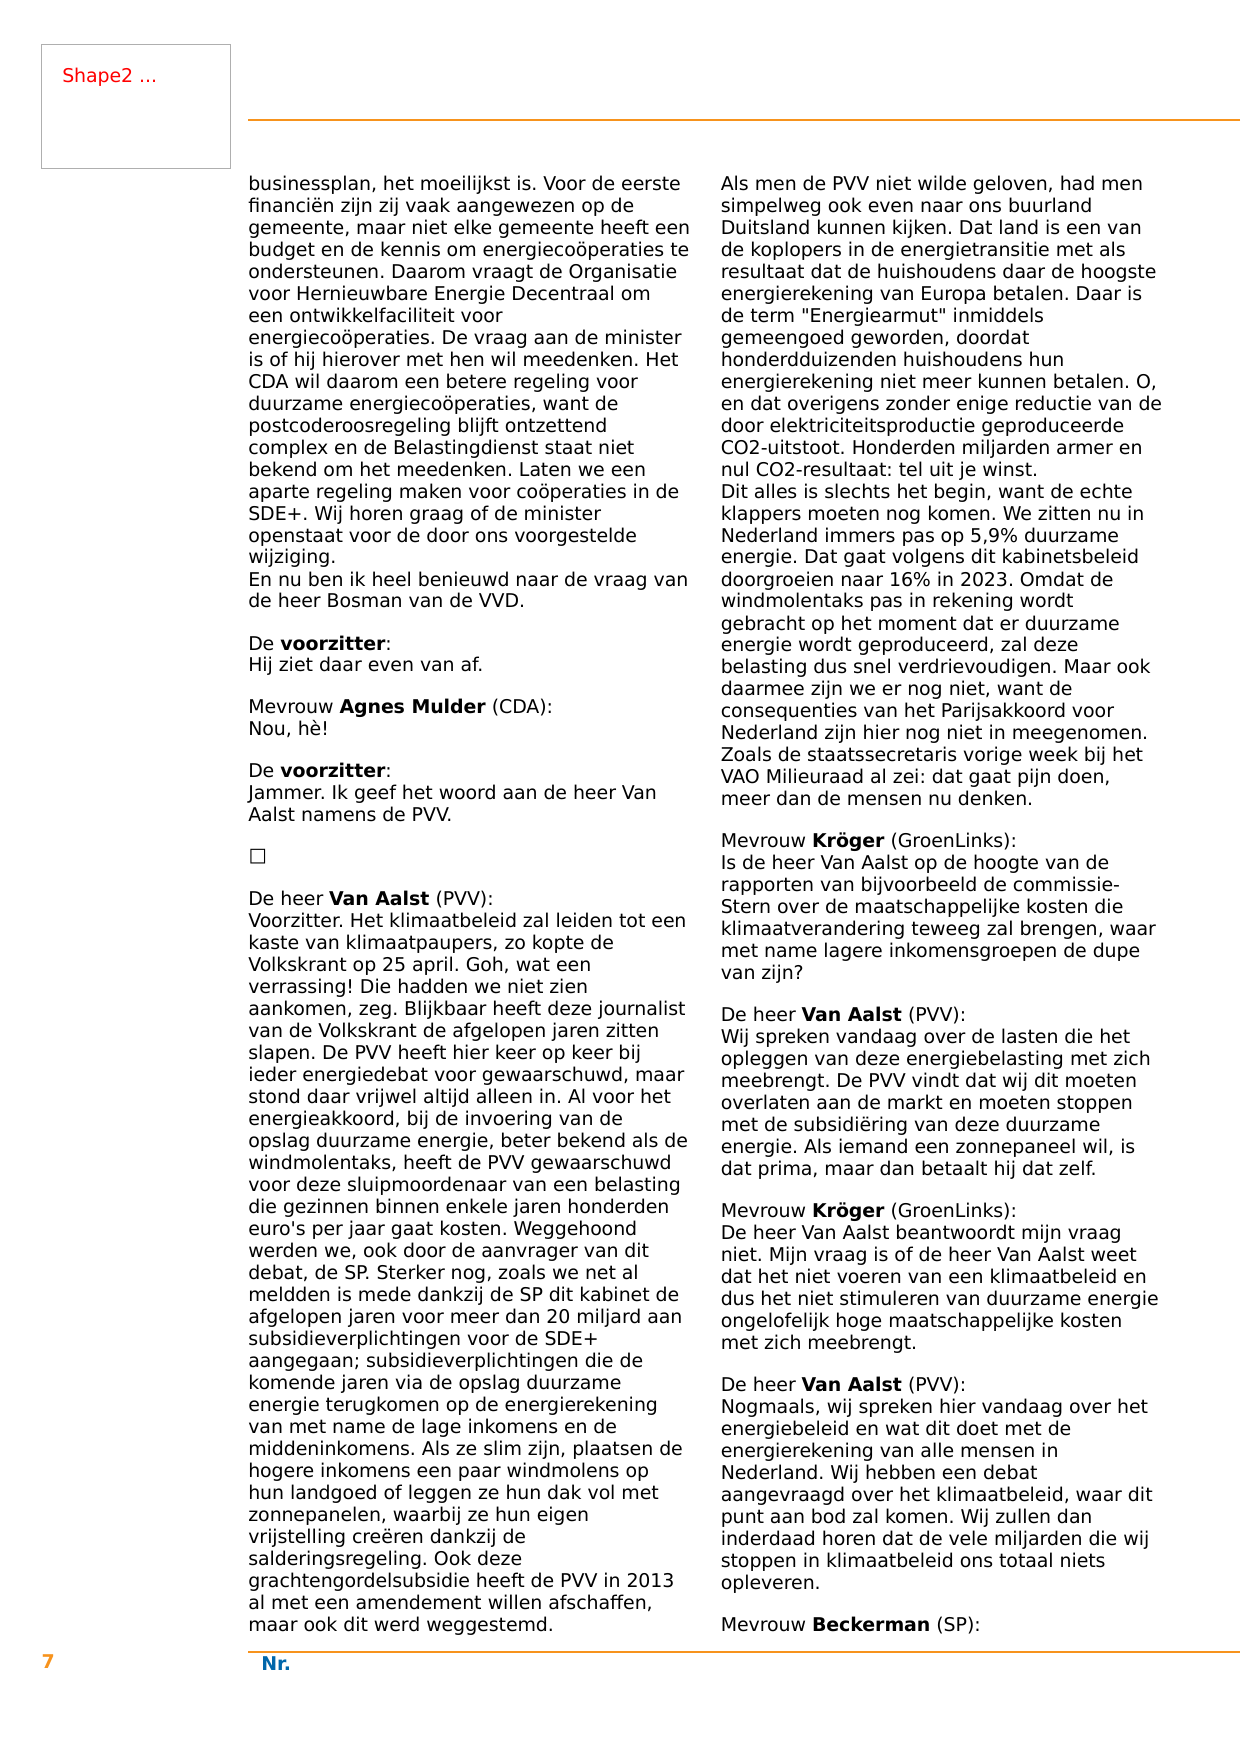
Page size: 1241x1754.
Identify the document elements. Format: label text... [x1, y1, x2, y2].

text Dit alles is slechts het begin, want de echte klappers moeten nog komen. We zitten nu in Nederland immers pas op 5,9% duurzame energie. Dat gaat volgens dit kabinetsbeleid doorgroeien naar 16% in 2023. Omdat de windmolentaks pas in rekening wordt gebracht op het moment dat er duurzame energie wordt geproduceerd, zal deze belasting dus snel verdrievoudigen. Maar ook daarmee zijn we er nog niet, want de consequenties van het Parijsakkoord voor Nederland zijn hier nog niet in meegenomen. Zoals de staatssecretaris vorige week bij het VAO Milieuraad al zei: dat gaat pijn doen, meer dan de mensen nu denken. [721, 481, 1163, 810]
text De voorzitter: [248, 632, 691, 654]
text Nogmaals, wij spreken hier vandaag over het energiebeleid en wat dit doet met de energierekening van alle mensen in Nederland. Wij hebben een debat aangevraagd over het klimaatbeleid, waar dit punt aan bod zal komen. Wij zullen dan inderdaad horen dat de vele miljarden die wij stoppen in klimaatbeleid ons totaal niets opleveren. [721, 1396, 1163, 1593]
text De heer Van Aalst (PVV): [721, 1374, 1163, 1396]
text Wij spreken vandaag over de lasten die het opleggen van deze energiebelasting met zich meebrengt. De PVV vindt dat wij dit moeten overlaten aan de markt en moeten stoppen met de subsidiëring van deze duurzame energie. Als iemand een zonnepaneel wil, is dat prima, maar dan betaalt hij dat zelf. [721, 1026, 1163, 1180]
text Is de heer Van Aalst op de hoogte van de rapporten van bijvoorbeeld de commissie-Stern over de maatschappelijke kosten die klimaatverandering teweeg zal brengen, waar met name lagere inkomensgroepen de dupe van zijn? [721, 852, 1163, 984]
text De voorzitter: [248, 760, 691, 782]
text Als men de PVV niet wilde geloven, had men simpelweg ook even naar ons buurland Duitsland kunnen kijken. Dat land is een van de koplopers in de energietransitie met als resultaat dat de huishoudens daar de hoogste energierekening van Europa betalen. Daar is de term "Energiearmut" inmiddels gemeengoed geworden, doordat honderdduizenden huishoudens hun energierekening niet meer kunnen betalen. O, en dat overigens zonder enige reductie van de door elektriciteitsproductie geproduceerde CO2-uitstoot. Honderden miljarden armer en nul CO2-resultaat: tel uit je winst. [721, 173, 1163, 481]
text En nu ben ik heel benieuwd naar de vraag van de heer Bosman van de VVD. [248, 568, 691, 612]
text De heer Van Aalst (PVV): [721, 1004, 1163, 1026]
text Hij ziet daar even van af. [248, 654, 691, 676]
text Mevrouw Kröger (GroenLinks): [721, 830, 1163, 852]
text businessplan, het moeilijkst is. Voor de eerste financiën zijn zij vaak aangewezen op de gemeente, maar niet elke gemeente heeft een budget en de kennis om energiecoöperaties te ondersteunen. Daarom vraagt de Organisatie voor Hernieuwbare Energie Decentraal om een ontwikkelfaciliteit voor energiecoöperaties. De vraag aan de minister is of hij hierover met hen wil meedenken. Het CDA wil daarom een betere regeling voor duurzame energiecoöperaties, want de postcoderoosregeling blijft ontzettend complex en de Belastingdienst staat niet bekend om het meedenken. Laten we een aparte regeling maken voor coöperaties in de SDE+. Wij horen graag of de minister openstaat voor de door ons voorgestelde wijziging. [248, 173, 691, 568]
text Mevrouw Agnes Mulder (CDA): [248, 696, 691, 718]
text Mevrouw Kröger (GroenLinks): [721, 1200, 1163, 1222]
text De heer Van Aalst beantwoordt mijn vraag niet. Mijn vraag is of de heer Van Aalst weet dat het niet voeren van een klimaatbeleid en dus het niet stimuleren van duurzame energie ongelofelijk hoge maatschappelijke kosten met zich meebrengt. [721, 1222, 1163, 1354]
text De heer Van Aalst (PVV): [248, 888, 691, 910]
text Mevrouw Beckerman (SP): [721, 1613, 1163, 1636]
text ⬜ [248, 846, 691, 868]
text Voorzitter. Het klimaatbeleid zal leiden tot een kaste van klimaatpaupers, zo kopte de Volkskrant op 25 april. Goh, wat een verrassing! Die hadden we niet zien aankomen, zeg. Blijkbaar heeft deze journalist van de Volkskrant de afgelopen jaren zitten slapen. De PVV heeft hier keer op keer bij ieder energiedebat voor gewaarschuwd, maar stond daar vrijwel altijd alleen in. Al voor het energieakkoord, bij de invoering van de opslag duurzame energie, beter bekend als de windmolentaks, heeft de PVV gewaarschuwd voor deze sluipmoordenaar van een belasting die gezinnen binnen enkele jaren honderden euro's per jaar gaat kosten. Weggehoond werden we, ook door de aanvrager van dit debat, de SP. Sterker nog, zoals we net al meldden is mede dankzij de SP dit kabinet de afgelopen jaren voor meer dan 20 miljard aan subsidieverplichtingen voor de SDE+ aangegaan; subsidieverplichtingen die de komende jaren via de opslag duurzame energie terugkomen op de energierekening van met name de lage inkomens en de middeninkomens. Als ze slim zijn, plaatsen de hogere inkomens een paar windmolens op hun landgoed of leggen ze hun dak vol met zonnepanelen, waarbij ze hun eigen vrijstelling creëren dankzij de salderingsregeling. Ook deze grachtengordelsubsidie heeft de PVV in 2013 al met een amendement willen afschaffen, maar ook dit werd weggestemd. [248, 910, 691, 1636]
text Nou, hè! [248, 718, 691, 740]
text Jammer. Ik geef het woord aan de heer Van Aalst namens de PVV. [248, 782, 691, 826]
